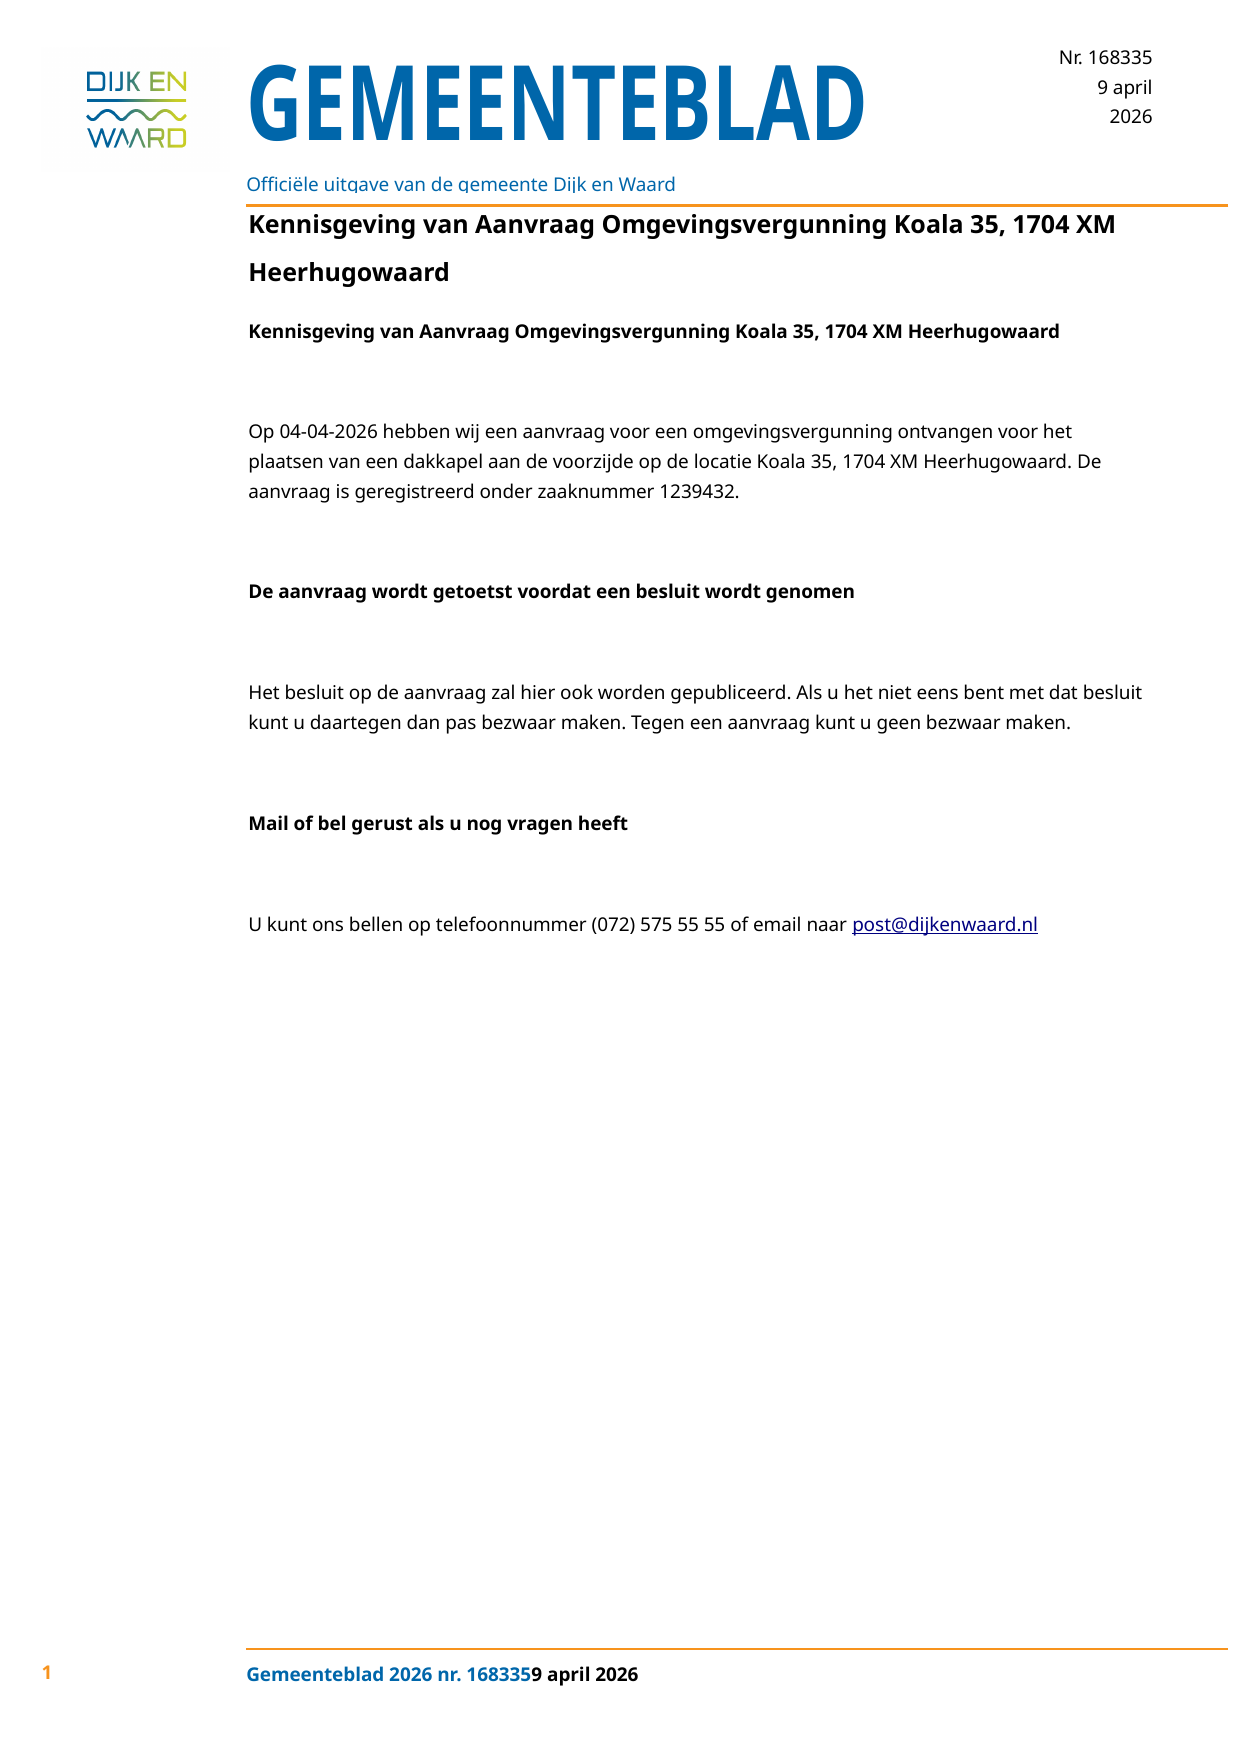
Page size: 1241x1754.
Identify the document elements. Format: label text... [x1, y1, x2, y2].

text Kennisgeving van Aanvraag Omgevingsvergunning Koala 35, 1704 XM Heerhugowaard [248, 207, 1152, 288]
text U kunt ons bellen op telefoonnummer (072) 575 55 55 of email naar post@dijkenwaard.nl [248, 911, 1152, 937]
picture [41, 47, 231, 172]
text Het besluit op de aanvraag zal hier ook worden gepubliceerd. Als u het niet eens bent met dat besluit kunt u daartegen dan pas bezwaar maken. Tegen een aanvraag kunt u geen bezwaar maken. [248, 679, 1152, 735]
text Kennisgeving van Aanvraag Omgevingsvergunning Koala 35, 1704 XM Heerhugowaard [248, 318, 1152, 344]
text Mail of bel gerust als u nog vragen heeft [248, 810, 1152, 836]
text Op 04-04-2026 hebben wij een aanvraag voor een omgevingsvergunning ontvangen voor het plaatsen van een dakkapel aan de voorzijde op de locatie Koala 35, 1704 XM Heerhugowaard. De aanvraag is geregistreerd onder zaaknummer 1239432. [248, 419, 1152, 504]
text De aanvraag wordt getoetst voordat een besluit wordt genomen [248, 579, 1152, 604]
